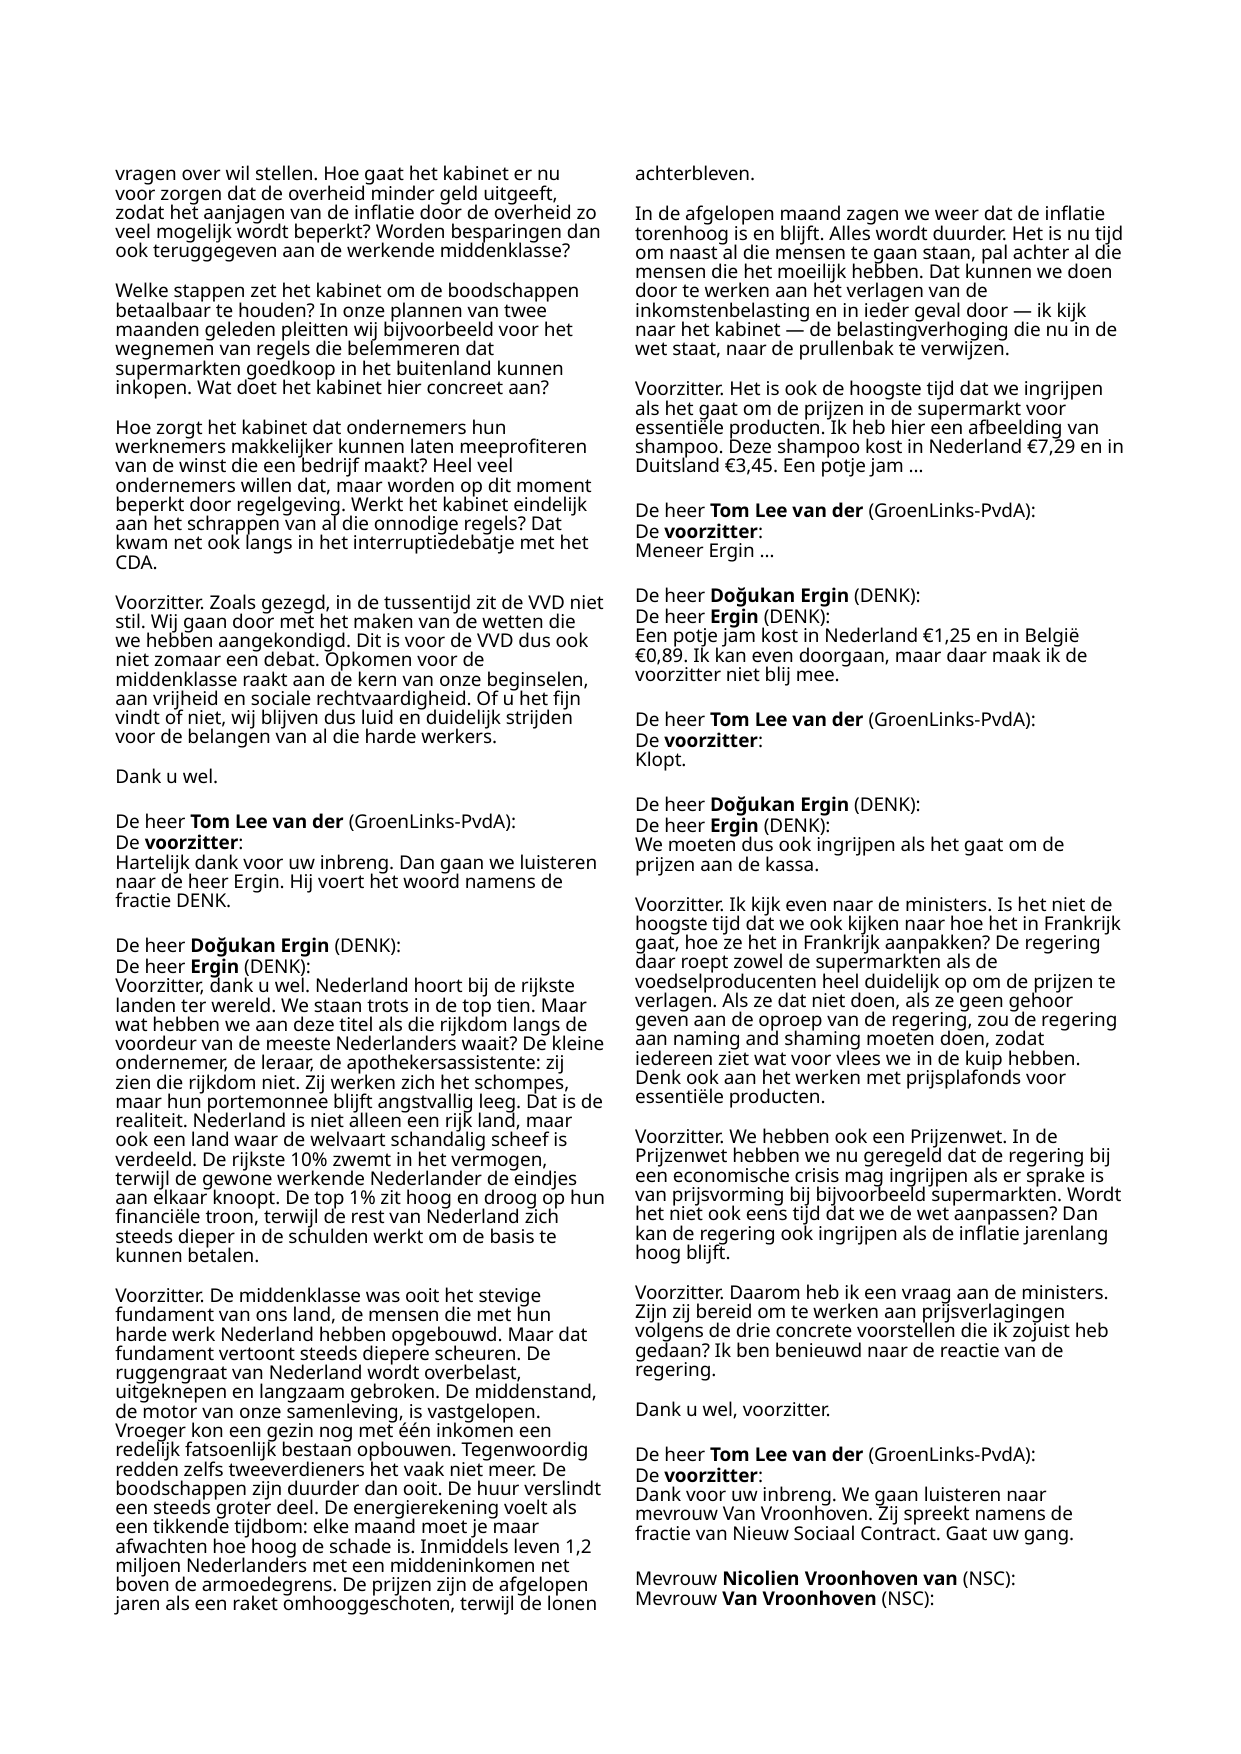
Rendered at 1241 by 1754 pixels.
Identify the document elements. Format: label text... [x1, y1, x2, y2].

text achterbleven. [635, 165, 1125, 184]
text We moeten dus ook ingrijpen als het gaat om de prijzen aan de kassa. [635, 836, 1125, 875]
text Mevrouw Van Vroonhoven (NSC): [635, 1590, 1125, 1610]
text vragen over wil stellen. Hoe gaat het kabinet er nu voor zorgen dat de overheid minder geld uitgeeft, zodat het aanjagen van de inflatie door de overheid zo veel mogelijk wordt beperkt? Worden besparingen dan ook teruggegeven aan de werkende middenklasse? [115, 165, 605, 262]
text Dank u wel. [115, 768, 605, 788]
text Voorzitter. De middenklasse was ooit het stevige fundament van ons land, de mensen die met hun harde werk Nederland hebben opgebouwd. Maar dat fundament vertoont steeds diepere scheuren. De ruggengraat van Nederland wordt overbelast, uitgeknepen en langzaam gebroken. De middenstand, de motor van onze samenleving, is vastgelopen. Vroeger kon een gezin nog met één inkomen een redelijk fatsoenlijk bestaan opbouwen. Tegenwoordig redden zelfs tweeverdieners het vaak niet meer. De boodschappen zijn duurder dan ooit. De huur verslindt een steeds groter deel. De energierekening voelt als een tikkende tijdbom: elke maand moet je maar afwachten hoe hoog de schade is. Inmiddels leven 1,2 miljoen Nederlanders met een middeninkomen net boven de armoedegrens. De prijzen zijn de afgelopen jaren als een raket omhooggeschoten, terwijl de lonen [115, 1287, 605, 1615]
text Voorzitter. Ik kijk even naar de ministers. Is het niet de hoogste tijd dat we ook kijken naar hoe het in Frankrijk gaat, hoe ze het in Frankrijk aanpakken? De regering daar roept zowel de supermarkten als de voedselproducenten heel duidelijk op om de prijzen te verlagen. Als ze dat niet doen, als ze geen gehoor geven aan de oproep van de regering, zou de regering aan naming and shaming moeten doen, zodat iedereen ziet wat voor vlees we in de kuip hebben. Denk ook aan het werken met prijsplafonds voor essentiële producten. [635, 896, 1125, 1107]
text De heer Ergin (DENK): [115, 958, 605, 977]
text De voorzitter: [115, 834, 605, 854]
text De heer Ergin (DENK): [635, 608, 1125, 627]
text Voorzitter. Het is ook de hoogste tijd dat we ingrijpen als het gaat om de prijzen in de supermarkt voor essentiële producten. Ik heb hier een afbeelding van shampoo. Deze shampoo kost in Nederland €7,29 en in Duitsland €3,45. Een potje jam … [635, 380, 1125, 477]
text De heer Doğukan Ergin (DENK): [115, 932, 605, 958]
text Voorzitter, dank u wel. Nederland hoort bij de rijkste landen ter wereld. We staan trots in de top tien. Maar wat hebben we aan deze titel als die rijkdom langs de voordeur van de meeste Nederlanders waait? De kleine ondernemer, de leraar, de apothekersassistente: zij zien die rijkdom niet. Zij werken zich het schompes, maar hun portemonnee blijft angstvallig leeg. Dat is de realiteit. Nederland is niet alleen een rijk land, maar ook een land waar de welvaart schandalig scheef is verdeeld. De rijkste 10% zwemt in het vermogen, terwijl de gewone werkende Nederlander de eindjes aan elkaar knoopt. De top 1% zit hoog en droog op hun financiële troon, terwijl de rest van Nederland zich steeds dieper in de schulden werkt om de basis te kunnen betalen. [115, 977, 605, 1266]
text Meneer Ergin … [635, 542, 1125, 562]
text Mevrouw Nicolien Vroonhoven van (NSC): [635, 1565, 1125, 1590]
text De heer Tom Lee van der (GroenLinks-PvdA): [635, 1441, 1125, 1467]
text De heer Tom Lee van der (GroenLinks-PvdA): [115, 809, 605, 834]
text Een potje jam kost in Nederland €1,25 en in België €0,89. Ik kan even doorgaan, maar daar maak ik de voorzitter niet blij mee. [635, 627, 1125, 685]
text Voorzitter. We hebben ook een Prijzenwet. In de Prijzenwet hebben we nu geregeld dat de regering bij een economische crisis mag ingrijpen als er sprake is van prijsvorming bij bijvoorbeeld supermarkten. Wordt het niet ook eens tijd dat we de wet aanpassen? Dan kan de regering ook ingrijpen als de inflatie jarenlang hoog blijft. [635, 1128, 1125, 1263]
text De voorzitter: [635, 523, 1125, 542]
text De heer Tom Lee van der (GroenLinks-PvdA): [635, 706, 1125, 732]
text Dank u wel, voorzitter. [635, 1401, 1125, 1420]
text Dank voor uw inbreng. We gaan luisteren naar mevrouw Van Vroonhoven. Zij spreekt namens de fractie van Nieuw Sociaal Contract. Gaat uw gang. [635, 1486, 1125, 1544]
text In de afgelopen maand zagen we weer dat de inflatie torenhoog is en blijft. Alles wordt duurder. Het is nu tijd om naast al die mensen te gaan staan, pal achter al die mensen die het moeilijk hebben. Dat kunnen we doen door te werken aan het verlagen van de inkomstenbelasting en in ieder geval door — ik kijk naar het kabinet — de belastingverhoging die nu in de wet staat, naar de prullenbak te verwijzen. [635, 205, 1125, 359]
text De heer Doğukan Ergin (DENK): [635, 791, 1125, 817]
text De voorzitter: [635, 732, 1125, 751]
text Welke stappen zet het kabinet om de boodschappen betaalbaar te houden? In onze plannen van twee maanden geleden pleitten wij bijvoorbeeld voor het wegnemen van regels die belemmeren dat supermarkten goedkoop in het buitenland kunnen inkopen. Wat doet het kabinet hier concreet aan? [115, 282, 605, 398]
text Voorzitter. Zoals gezegd, in de tussentijd zit de VVD niet stil. Wij gaan door met het maken van de wetten die we hebben aangekondigd. Dit is voor de VVD dus ook niet zomaar een debat. Opkomen voor de middenklasse raakt aan de kern van onze beginselen, aan vrijheid en sociale rechtvaardigheid. Of u het fijn vindt of niet, wij blijven dus luid en duidelijk strijden voor de belangen van al die harde werkers. [115, 594, 605, 748]
text Voorzitter. Daarom heb ik een vraag aan de ministers. Zijn zij bereid om te werken aan prijsverlagingen volgens de drie concrete voorstellen die ik zojuist heb gedaan? Ik ben benieuwd naar de reactie van de regering. [635, 1284, 1125, 1380]
text Hoe zorgt het kabinet dat ondernemers hun werknemers makkelijker kunnen laten meeprofiteren van de winst die een bedrijf maakt? Heel veel ondernemers willen dat, maar worden op dit moment beperkt door regelgeving. Werkt het kabinet eindelijk aan het schrappen van al die onnodige regels? Dat kwam net ook langs in het interruptiedebatje met het CDA. [115, 419, 605, 573]
text De heer Ergin (DENK): [635, 817, 1125, 836]
text De heer Tom Lee van der (GroenLinks-PvdA): [635, 497, 1125, 523]
text Hartelijk dank voor uw inbreng. Dan gaan we luisteren naar de heer Ergin. Hij voert het woord namens de fractie DENK. [115, 854, 605, 911]
text De heer Doğukan Ergin (DENK): [635, 582, 1125, 608]
text Klopt. [635, 751, 1125, 770]
text De voorzitter: [635, 1467, 1125, 1486]
